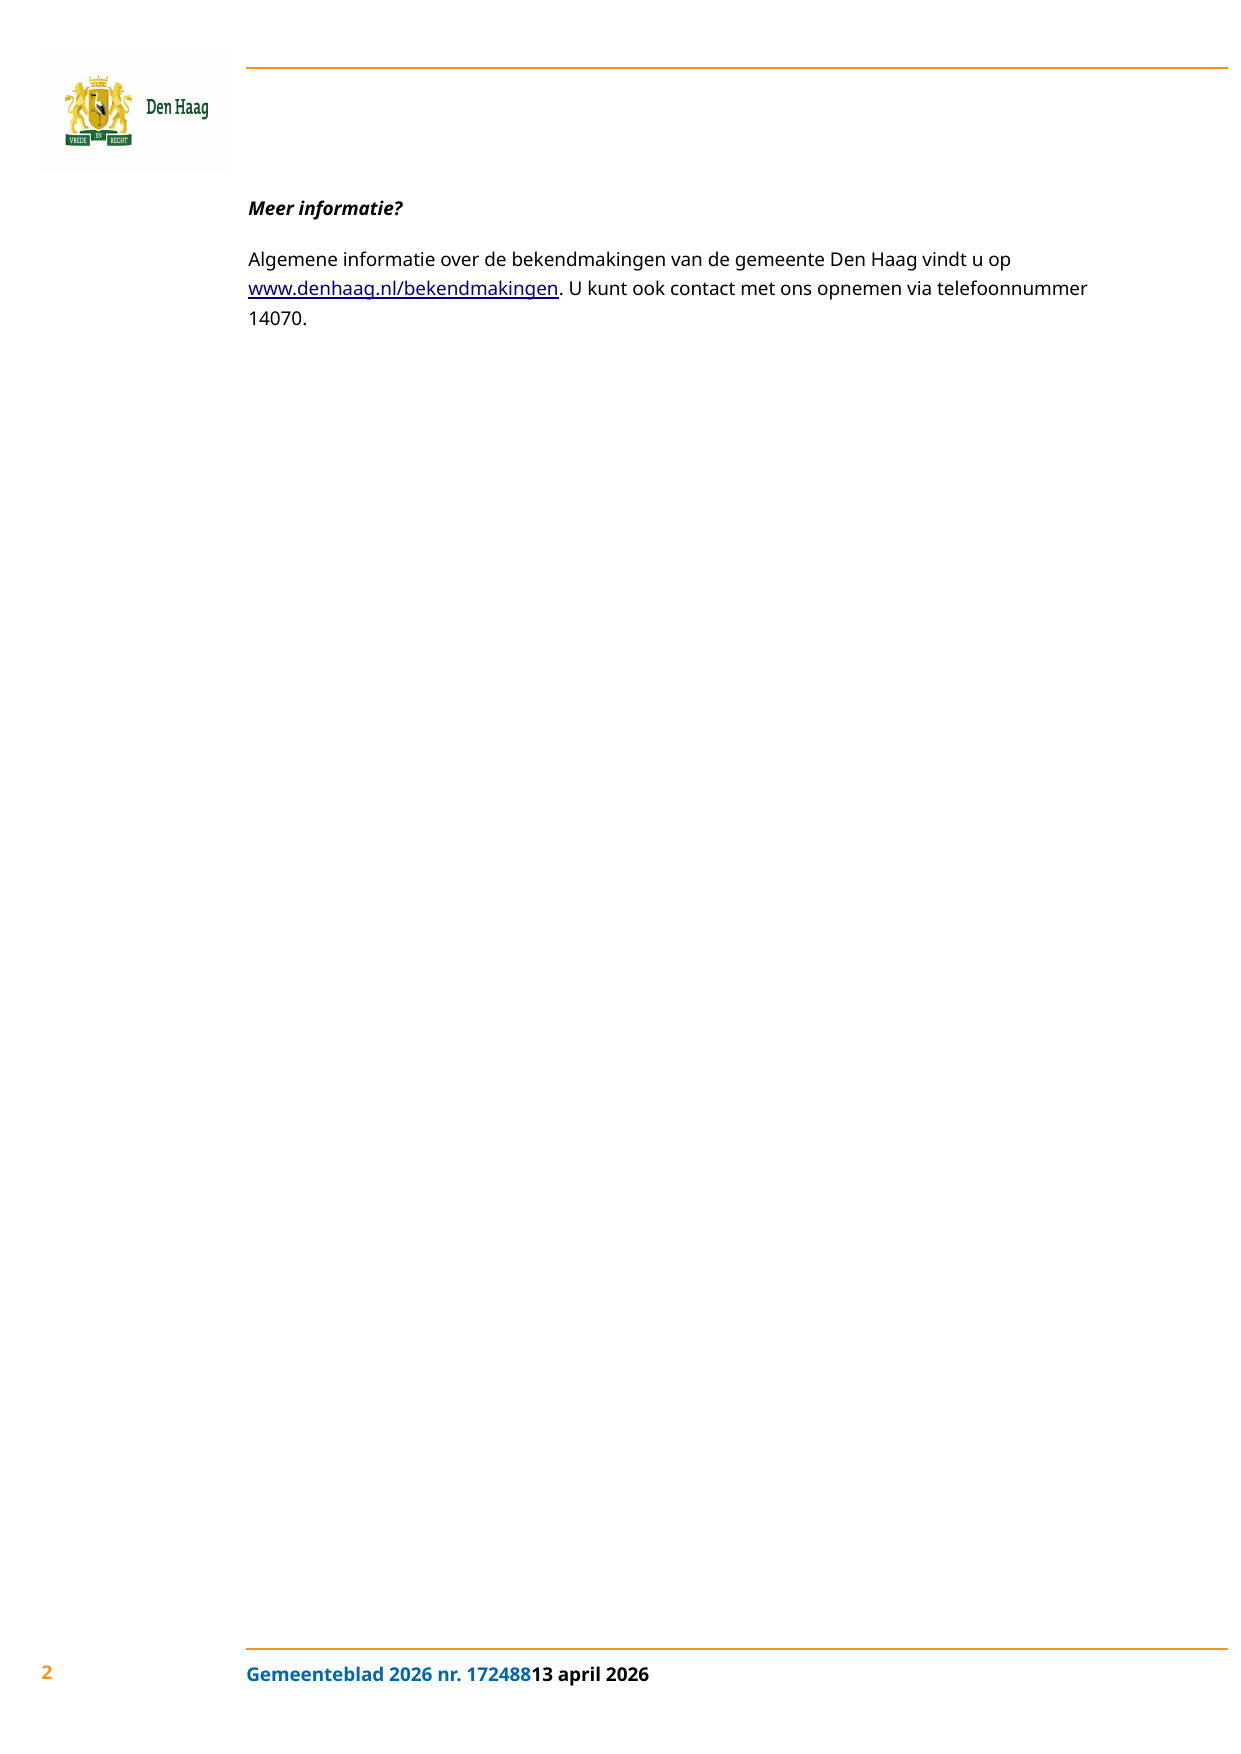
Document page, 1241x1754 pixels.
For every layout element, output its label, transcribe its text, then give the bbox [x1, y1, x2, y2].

picture [41, 47, 231, 172]
text Meer informatie? [248, 196, 1152, 221]
text Algemene informatie over de bekendmakingen van de gemeente Den Haag vindt u op www.denhaag.nl/bekendmakingen. U kunt ook contact met ons opnemen via telefoonnummer 14070. [248, 246, 1152, 331]
